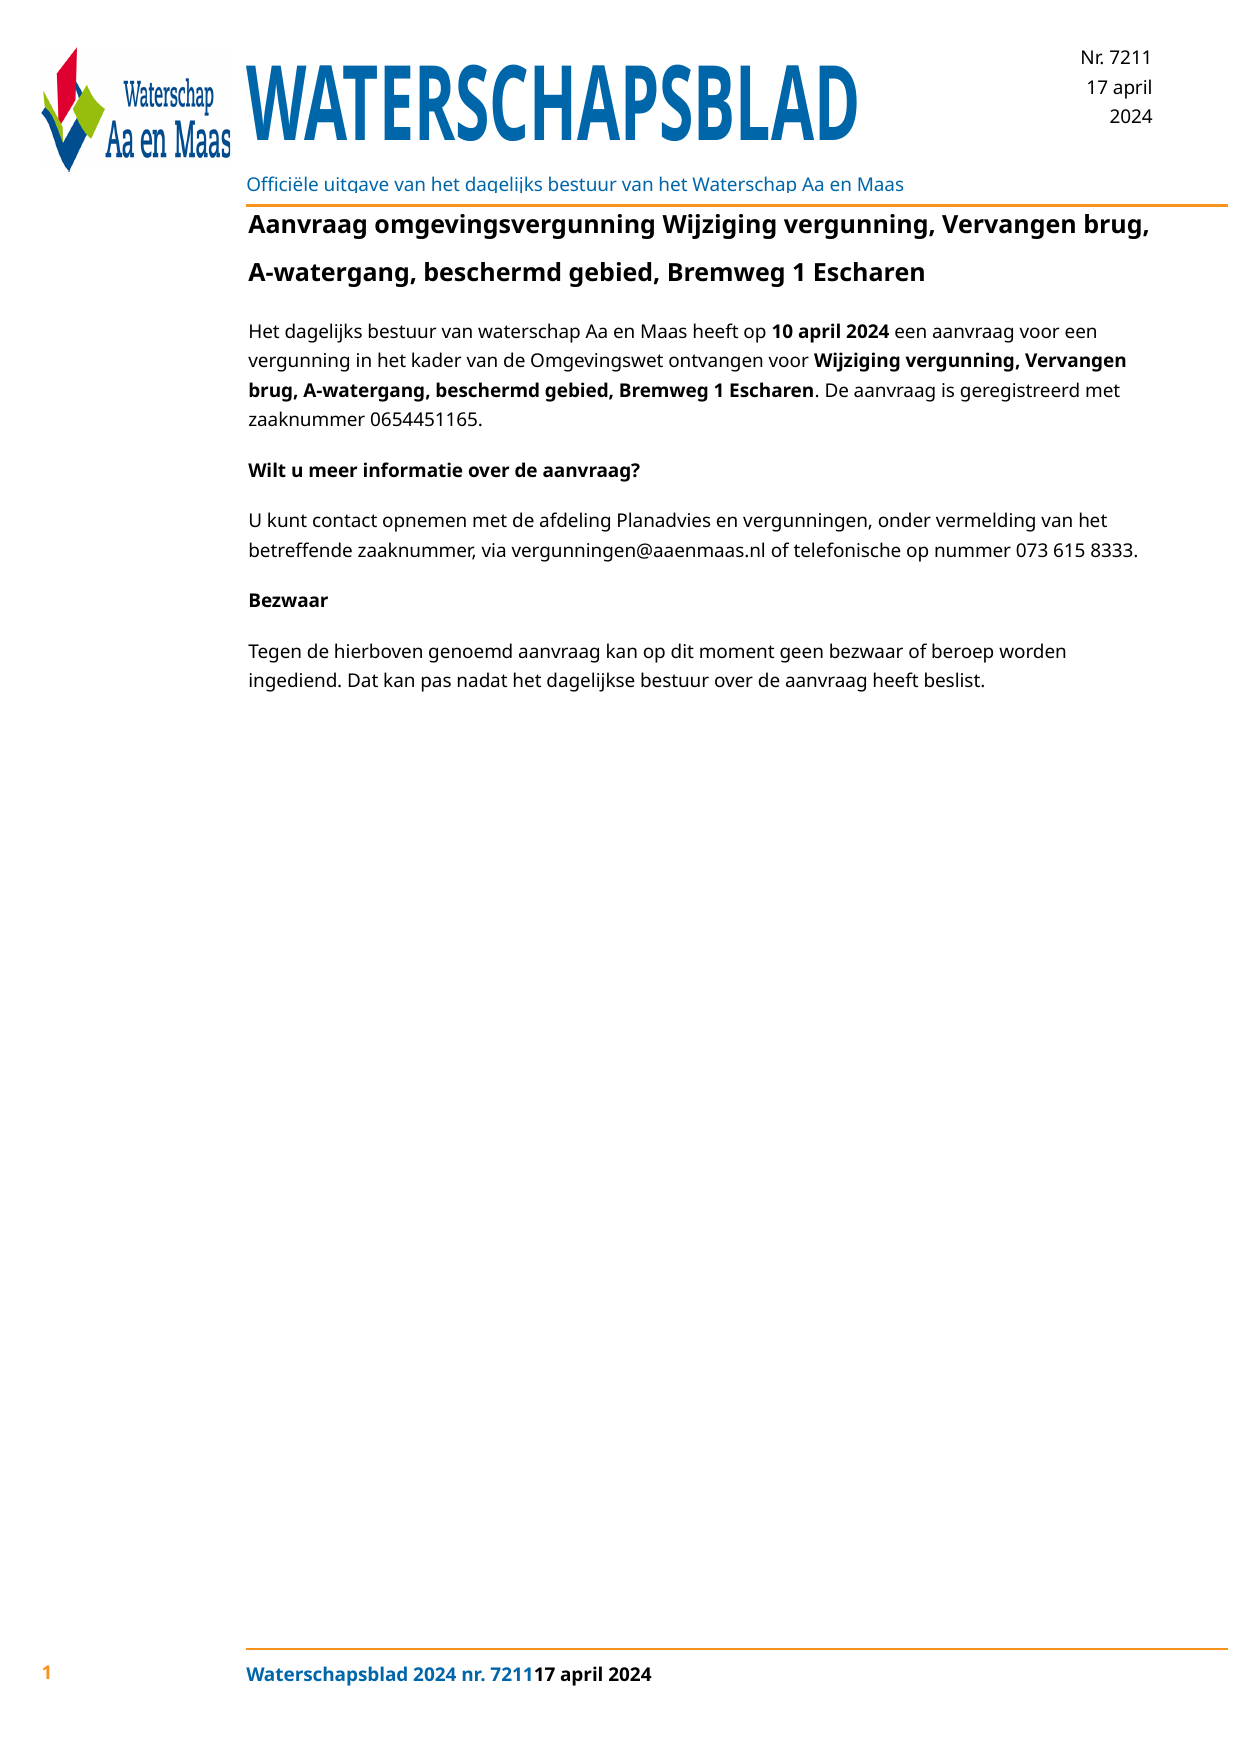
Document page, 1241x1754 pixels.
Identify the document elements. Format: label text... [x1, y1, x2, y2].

text U kunt contact opnemen met de afdeling Planadvies en vergunningen, onder vermelding van het betreffende zaaknummer, via vergunningen@aaenmaas.nl of telefonische op nummer 073 615 8333. [248, 507, 1152, 563]
text Het dagelijks bestuur van waterschap Aa en Maas heeft op 10 april 2024 een aanvraag voor een vergunning in het kader van de Omgevingswet ontvangen voor Wijziging vergunning, Vervangen brug, A-watergang, beschermd gebied, Bremweg 1 Escharen. De aanvraag is geregistreerd met zaaknummer 0654451165. [248, 318, 1152, 432]
text Tegen de hierboven genoemd aanvraag kan op dit moment geen bezwaar of beroep worden ingediend. Dat kan pas nadat het dagelijkse bestuur over de aanvraag heeft beslist. [248, 638, 1152, 693]
text Aanvraag omgevingsvergunning Wijziging vergunning, Vervangen brug, A-watergang, beschermd gebied, Bremweg 1 Escharen [248, 207, 1152, 288]
picture [41, 47, 231, 172]
text Bezwaar [248, 587, 1152, 613]
text Wilt u meer informatie over de aanvraag? [248, 457, 1152, 483]
